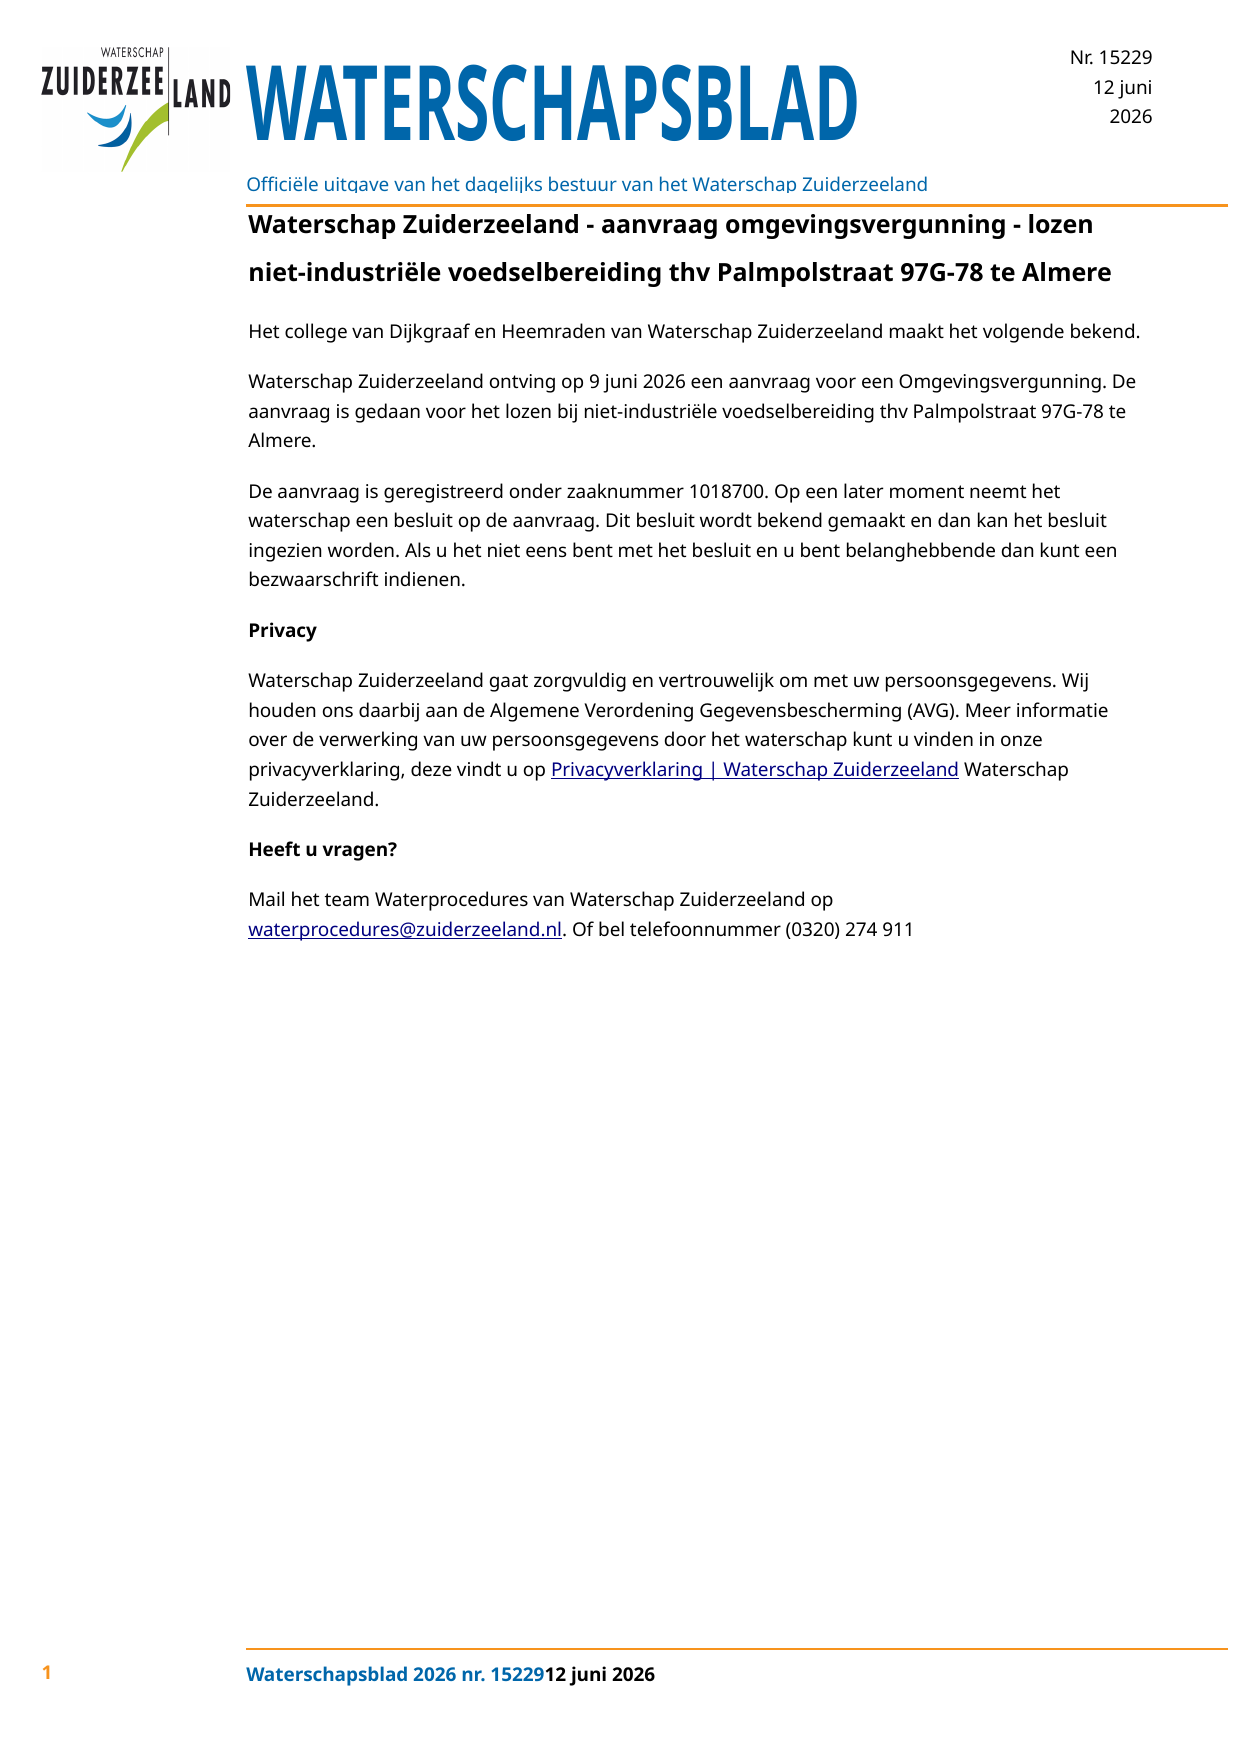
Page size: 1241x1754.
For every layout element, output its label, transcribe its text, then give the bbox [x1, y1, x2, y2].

text Heeft u vragen? [248, 836, 1152, 862]
text Waterschap Zuiderzeeland gaat zorgvuldig en vertrouwelijk om met uw persoonsgegevens. Wij houden ons daarbij aan de Algemene Verordening Gegevensbescherming (AVG). Meer informatie over de verwerking van uw persoonsgegevens door het waterschap kunt u vinden in onze privacyverklaring, deze vindt u op Privacyverklaring | Waterschap Zuiderzeeland Waterschap Zuiderzeeland. [248, 667, 1152, 812]
text Mail het team Waterprocedures van Waterschap Zuiderzeeland op waterprocedures@zuiderzeeland.nl. Of bel telefoonnummer (0320) 274 911 [248, 887, 1152, 942]
text Waterschap Zuiderzeeland ontving op 9 juni 2026 een aanvraag voor een Omgevingsvergunning. De aanvraag is gedaan voor het lozen bij niet-industriële voedselbereiding thv Palmpolstraat 97G-78 te Almere. [248, 368, 1152, 453]
text Waterschap Zuiderzeeland - aanvraag omgevingsvergunning - lozen niet-industriële voedselbereiding thv Palmpolstraat 97G-78 te Almere [248, 207, 1152, 288]
text Privacy [248, 617, 1152, 643]
text De aanvraag is geregistreerd onder zaaknummer 1018700. Op een later moment neemt het waterschap een besluit op de aanvraag. Dit besluit wordt bekend gemaakt en dan kan het besluit ingezien worden. Als u het niet eens bent met het besluit en u bent belanghebbende dan kunt een bezwaarschrift indienen. [248, 478, 1152, 592]
text Het college van Dijkgraaf en Heemraden van Waterschap Zuiderzeeland maakt het volgende bekend. [248, 318, 1152, 344]
picture [41, 47, 231, 172]
